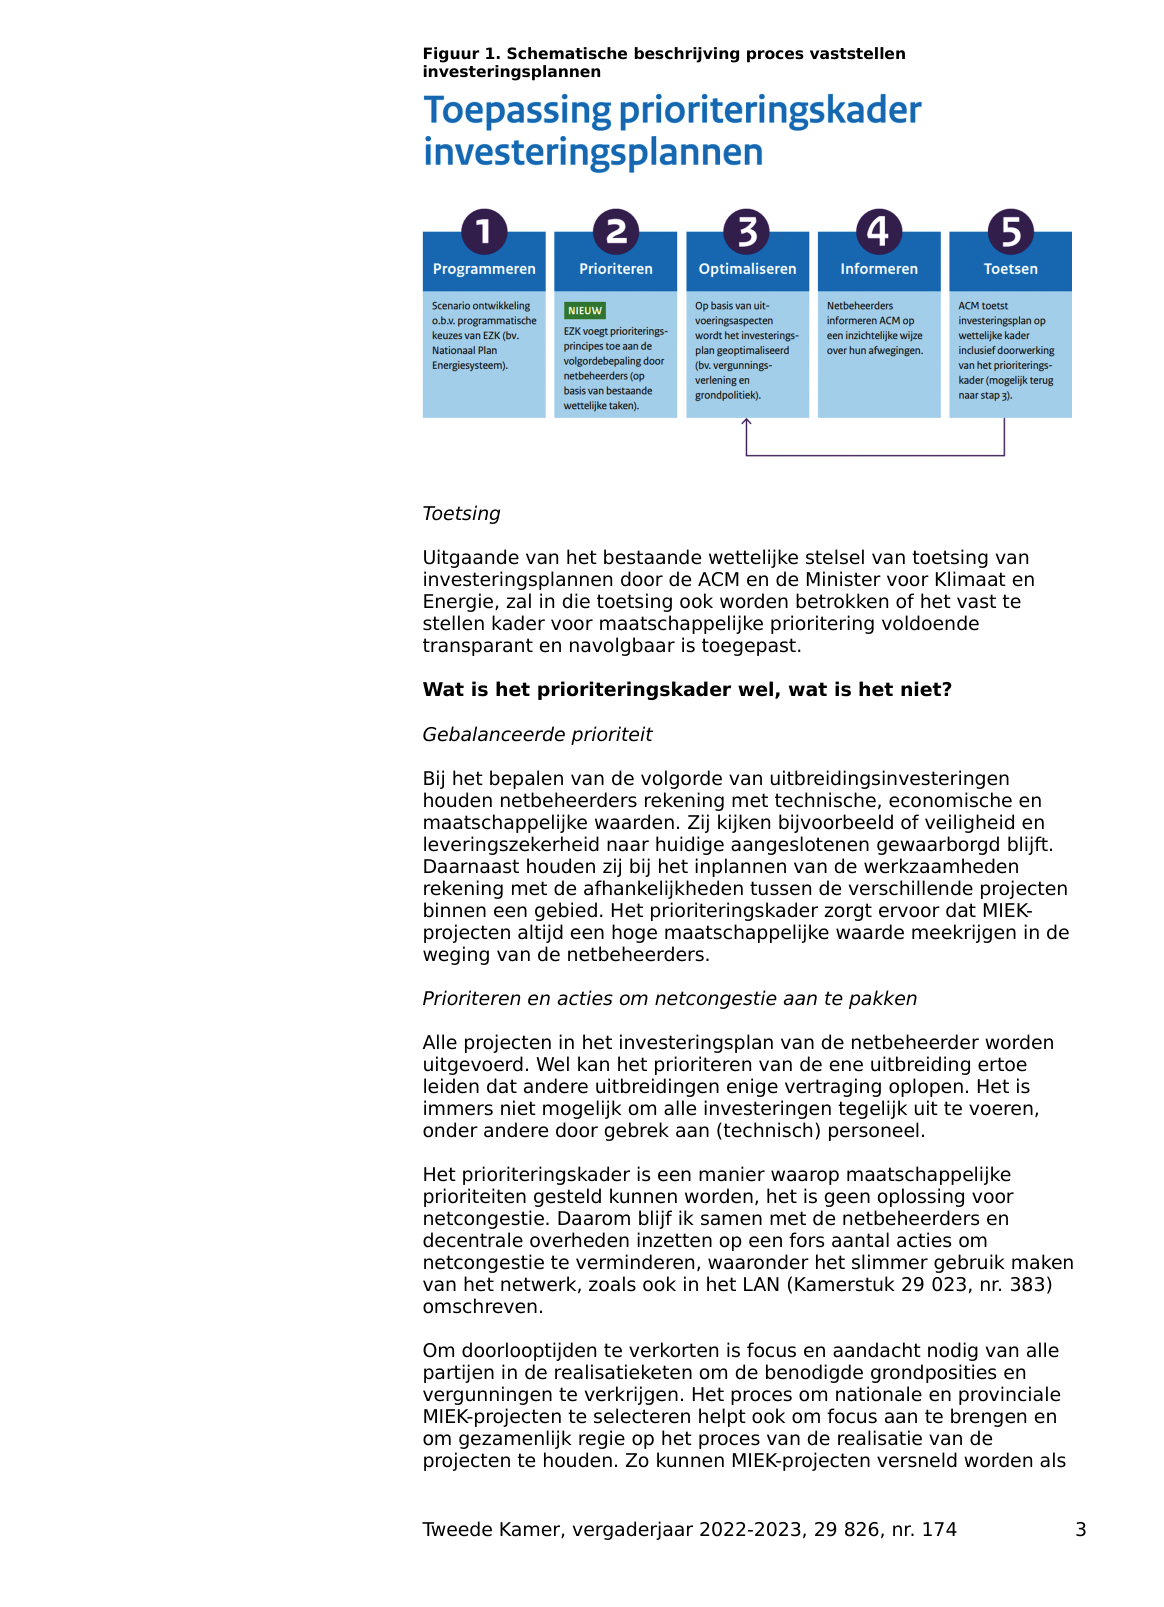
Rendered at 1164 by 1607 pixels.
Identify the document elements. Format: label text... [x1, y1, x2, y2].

text Het prioriteringskader is een manier waarop maatschappelijke prioriteiten gesteld kunnen worden, het is geen oplossing voor netcongestie. Daarom blijf ik samen met de netbeheerders en decentrale overheden inzetten op een fors aantal acties om netcongestie te verminderen, waaronder het slimmer gebruik maken van het netwerk, zoals ook in het LAN (Kamerstuk 29 023, nr. 383) omschreven. [422, 1164, 1087, 1318]
subtitle Toetsing [422, 503, 1087, 525]
subtitle Gebalanceerde prioriteit [422, 723, 1087, 746]
text Figuur 1. Schematische beschrijving proces vaststellen investeringsplannen [422, 45, 1072, 81]
subtitle Wat is het prioriteringskader wel, wat is het niet? [422, 679, 1087, 701]
text Alle projecten in het investeringsplan van de netbeheerder worden uitgevoerd. Wel kan het prioriteren van de ene uitbreiding ertoe leiden dat andere uitbreidingen enige vertraging oplopen. Het is immers niet mogelijk om alle investeringen tegelijk uit te voeren, onder andere door gebrek aan (technisch) personeel. [422, 1032, 1087, 1142]
text Uitgaande van het bestaande wettelijke stelsel van toetsing van investeringsplannen door de ACM en de Minister voor Klimaat en Energie, zal in die toetsing ook worden betrokken of het vast te stellen kader voor maatschappelijke prioritering voldoende transparant en navolgbaar is toegepast. [422, 547, 1087, 657]
picture [422, 92, 1072, 459]
text Om doorlooptijden te verkorten is focus en aandacht nodig van alle partijen in de realisatieketen om de benodigde grondposities en vergunningen te verkrijgen. Het proces om nationale en provinciale MIEK-projecten te selecteren helpt ook om focus aan te brengen en om gezamenlijk regie op het proces van de realisatie van de projecten te houden. Zo kunnen MIEK-projecten versneld worden als [422, 1340, 1087, 1472]
subtitle Prioriteren en acties om netcongestie aan te pakken [422, 988, 1087, 1010]
text Bij het bepalen van de volgorde van uitbreidingsinvesteringen houden netbeheerders rekening met technische, economische en maatschappelijke waarden. Zij kijken bijvoorbeeld of veiligheid en leveringszekerheid naar huidige aangeslotenen gewaarborgd blijft. Daarnaast houden zij bij het inplannen van de werkzaamheden rekening met de afhankelijkheden tussen de verschillende projecten binnen een gebied. Het prioriteringskader zorgt ervoor dat MIEK-projecten altijd een hoge maatschappelijke waarde meekrijgen in de weging van de netbeheerders. [422, 768, 1087, 966]
